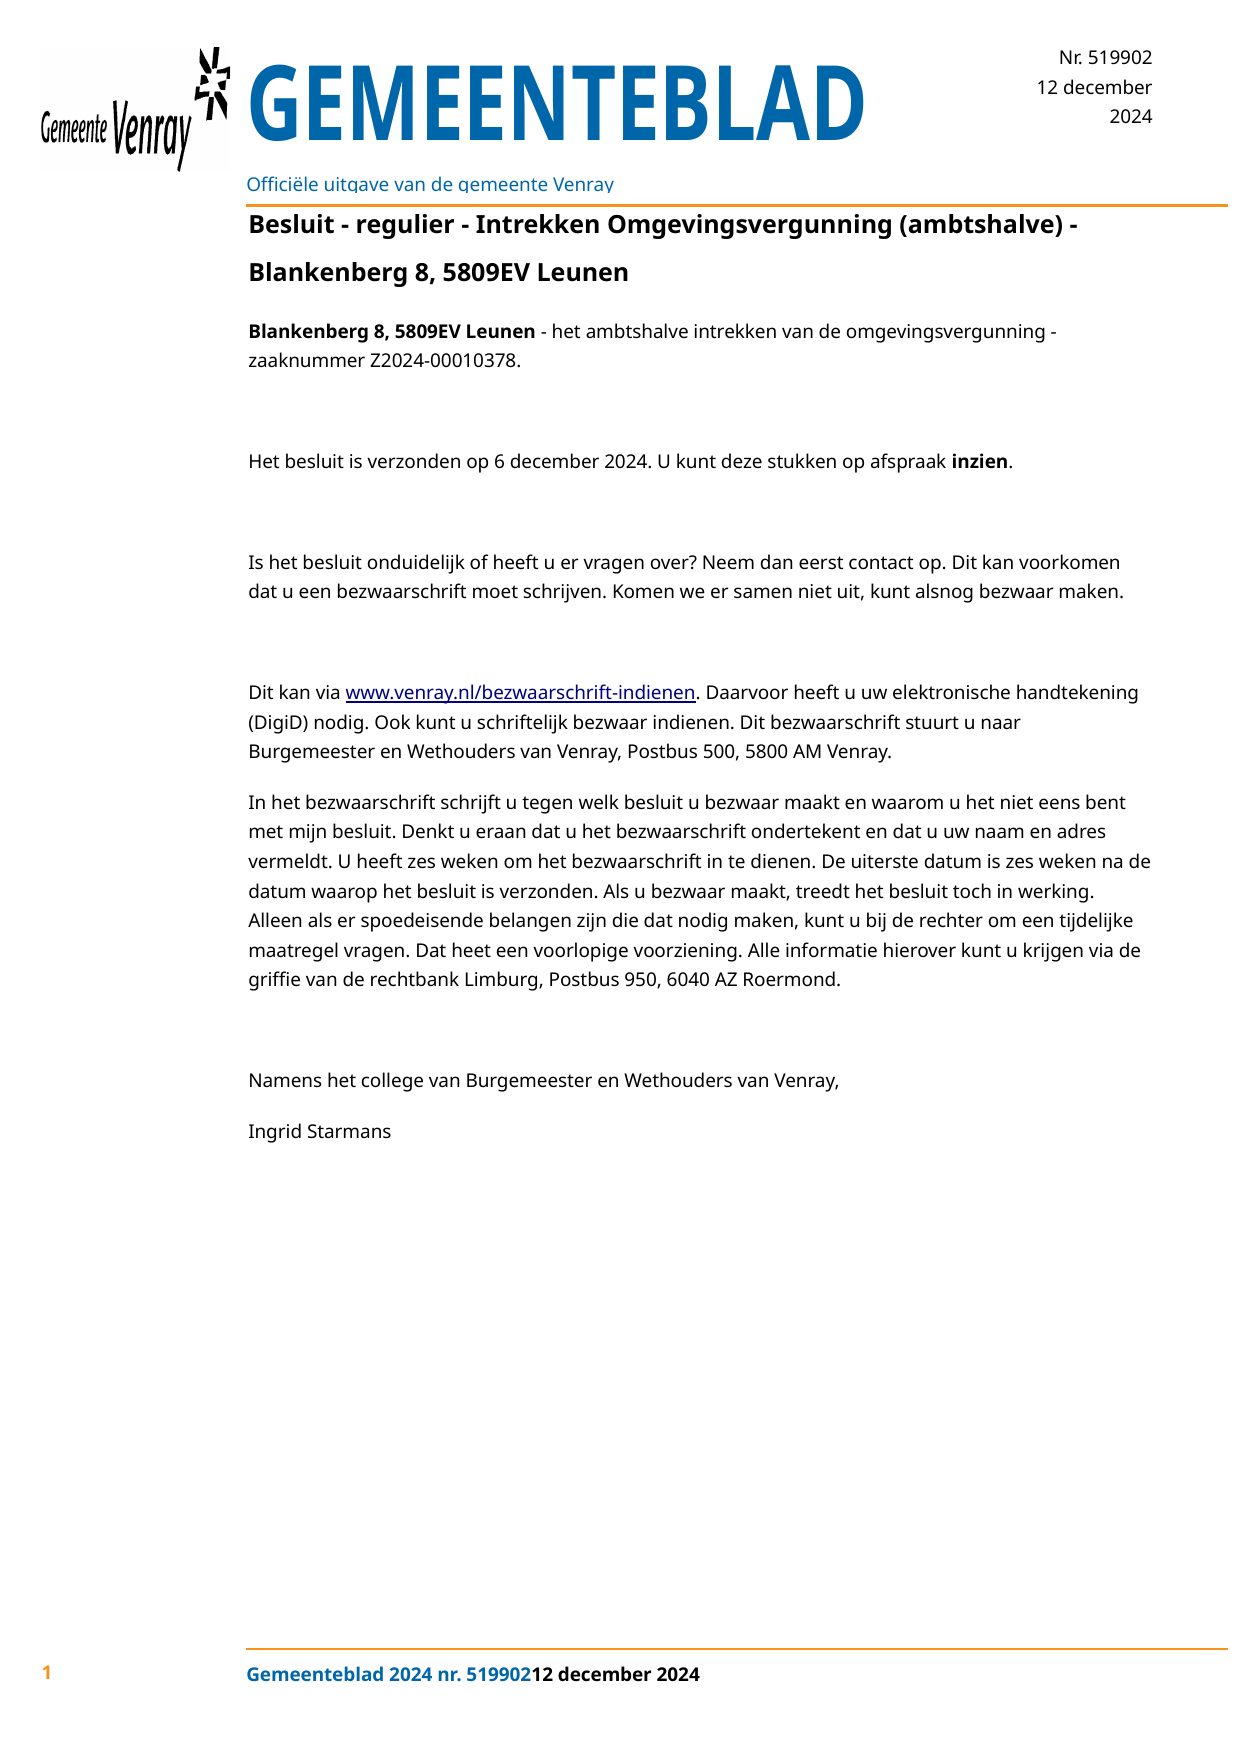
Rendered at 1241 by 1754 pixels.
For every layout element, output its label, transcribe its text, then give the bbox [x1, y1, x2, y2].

text Namens het college van Burgemeester en Wethouders van Venray, [248, 1067, 1152, 1093]
text Blankenberg 8, 5809EV Leunen - het ambtshalve intrekken van de omgevingsvergunning - zaaknummer Z2024-00010378. [248, 318, 1152, 373]
text In het bezwaarschrift schrijft u tegen welk besluit u bezwaar maakt en waarom u het niet eens bent met mijn besluit. Denkt u eraan dat u het bezwaarschrift ondertekent en dat u uw naam en adres vermeldt. U heeft zes weken om het bezwaarschrift in te dienen. De uiterste datum is zes weken na de datum waarop het besluit is verzonden. Als u bezwaar maakt, treedt het besluit toch in werking. Alleen als er spoedeisende belangen zijn die dat nodig maken, kunt u bij de rechter om een tijdelijke maatregel vragen. Dat heet een voorlopige voorziening. Alle informatie hierover kunt u krijgen via de griffie van de rechtbank Limburg, Postbus 950, 6040 AZ Roermond. [248, 789, 1152, 992]
text Besluit - regulier - Intrekken Omgevingsvergunning (ambtshalve) - Blankenberg 8, 5809EV Leunen [248, 207, 1152, 288]
picture [41, 47, 231, 172]
text Is het besluit onduidelijk of heeft u er vragen over? Neem dan eerst contact op. Dit kan voorkomen dat u een bezwaarschrift moet schrijven. Komen we er samen niet uit, kunt alsnog bezwaar maken. [248, 549, 1152, 604]
text Het besluit is verzonden op 6 december 2024. U kunt deze stukken op afspraak inzien. [248, 448, 1152, 474]
text Dit kan via www.venray.nl/bezwaarschrift-indienen. Daarvoor heeft u uw elektronische handtekening (DigiD) nodig. Ook kunt u schriftelijk bezwaar indienen. Dit bezwaarschrift stuurt u naar Burgemeester en Wethouders van Venray, Postbus 500, 5800 AM Venray. [248, 679, 1152, 764]
text Ingrid Starmans [248, 1118, 1152, 1144]
